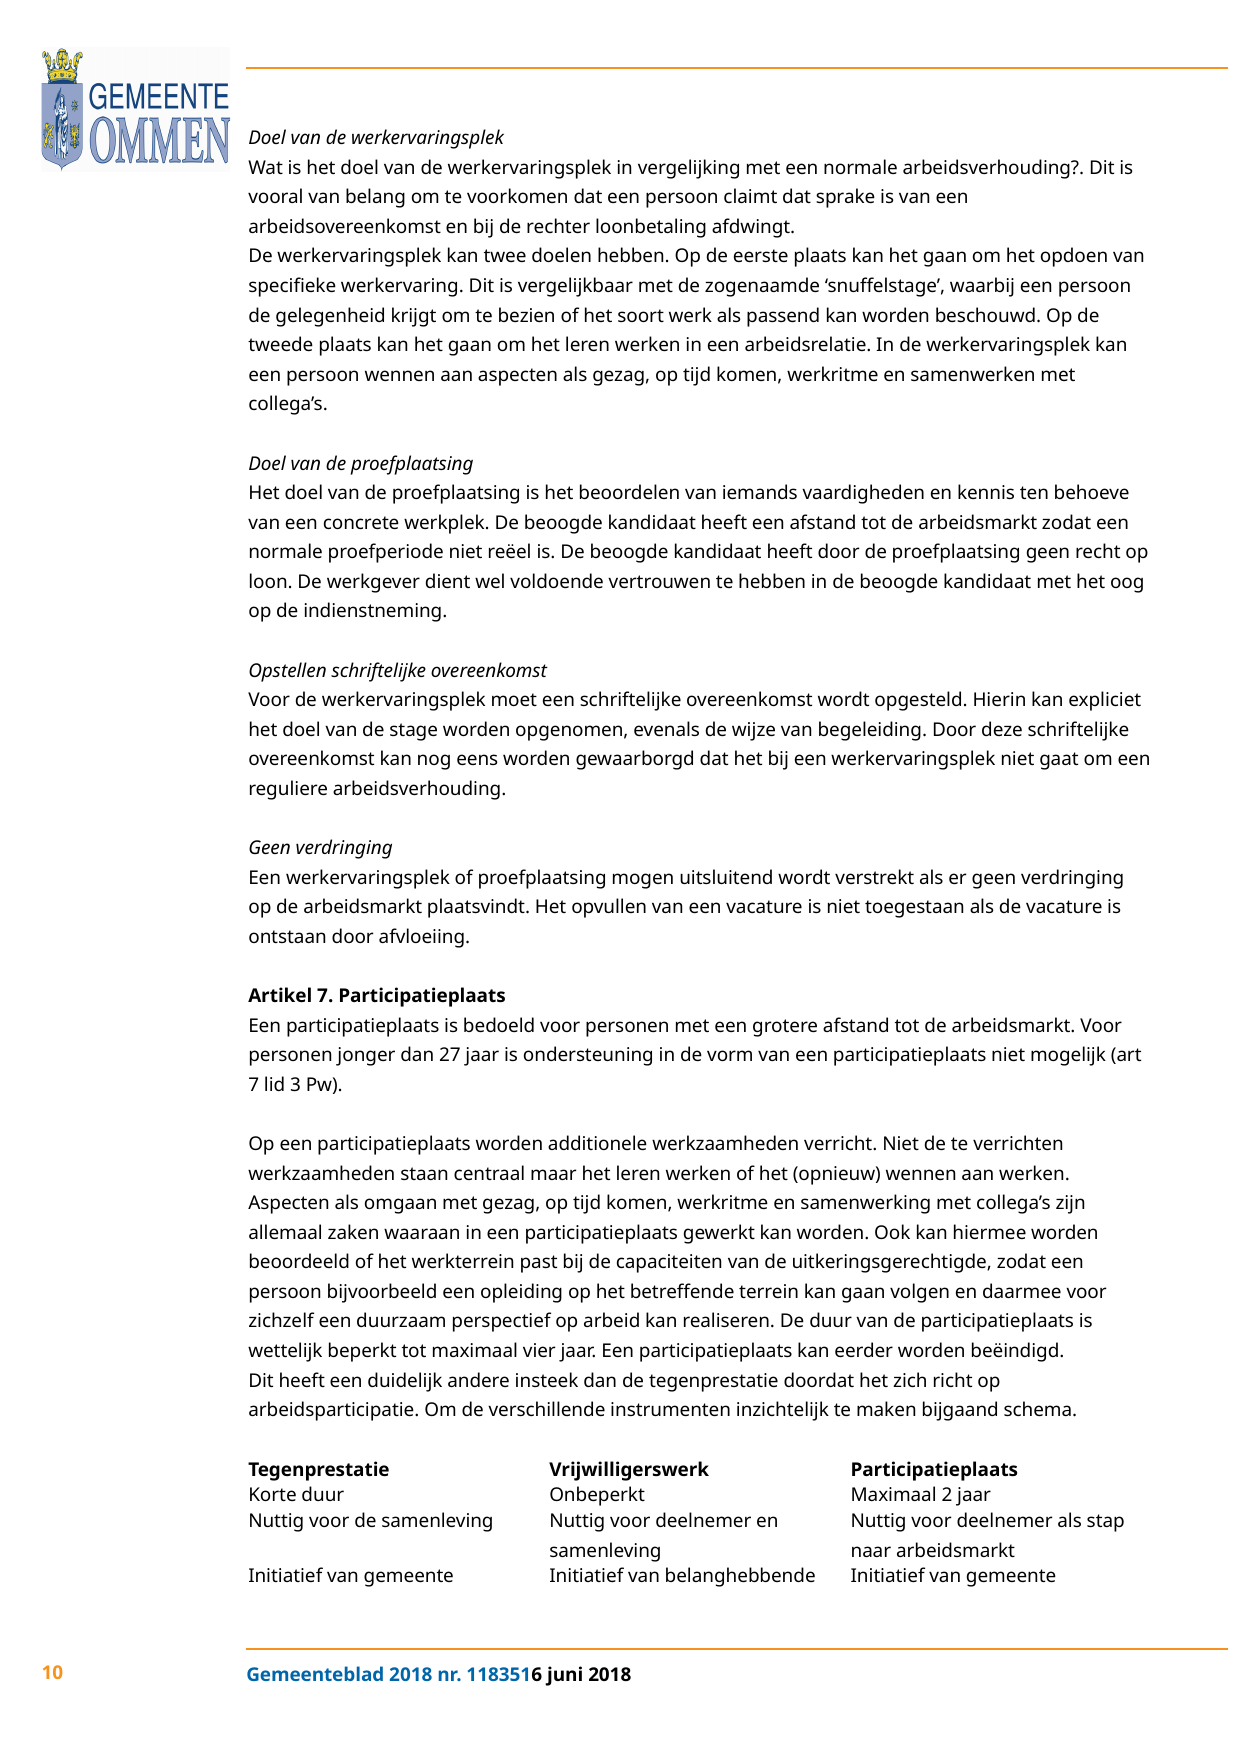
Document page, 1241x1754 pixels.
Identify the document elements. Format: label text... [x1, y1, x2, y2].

table_cell Onbeperkt [549, 1481, 850, 1507]
text Op een participatieplaats worden additionele werkzaamheden verricht. Niet de te verrichten werkzaamheden staan centraal maar het leren werken of het (opnieuw) wennen aan werken. Aspecten als omgaan met gezag, op tijd komen, werkritme en samenwerking met collega’s zijn allemaal zaken waaraan in een participatieplaats gewerkt kan worden. Ook kan hiermee worden beoordeeld of het werkterrein past bij de capaciteiten van de uitkeringsgerechtigde, zodat een persoon bijvoorbeeld een opleiding op het betreffende terrein kan gaan volgen en daarmee voor zichzelf een duurzaam perspectief op arbeid kan realiseren. De duur van de participatieplaats is wettelijk beperkt tot maximaal vier jaar. Een participatieplaats kan eerder worden beëindigd. [248, 1130, 1152, 1363]
table_cell Initiatief van gemeente [248, 1563, 549, 1588]
text Opstellen schriftelijke overeenkomst [248, 657, 1152, 683]
text Het doel van de proefplaatsing is het beoordelen van iemands vaardigheden en kennis ten behoeve van een concrete werkplek. De beoogde kandidaat heeft een afstand tot de arbeidsmarkt zodat een normale proefperiode niet reëel is. De beoogde kandidaat heeft door de proefplaatsing geen recht op loon. De werkgever dient wel voldoende vertrouwen te hebben in de beoogde kandidaat met het oog op de indienstneming. [248, 479, 1152, 623]
text Artikel 7. Participatieplaats [248, 982, 1152, 1008]
picture [41, 47, 231, 172]
text Geen verdringing [248, 834, 1152, 860]
table_cell Korte duur [248, 1481, 549, 1507]
table_cell Initiatief van belanghebbende [549, 1563, 850, 1588]
table_cell Nuttig voor deelnemer en samenleving [549, 1507, 850, 1562]
text Een participatieplaats is bedoeld voor personen met een grotere afstand tot de arbeidsmarkt. Voor personen jonger dan 27 jaar is ondersteuning in de vorm van een participatieplaats niet mogelijk (art 7 lid 3 Pw). [248, 1012, 1152, 1097]
text Dit heeft een duidelijk andere insteek dan de tegenprestatie doordat het zich richt op arbeidsparticipatie. Om de verschillende instrumenten inzichtelijk te maken bijgaand schema. [248, 1367, 1152, 1422]
text Doel van de werkervaringsplek [248, 124, 1152, 150]
text Een werkervaringsplek of proefplaatsing mogen uitsluitend wordt verstrekt als er geen verdringing op de arbeidsmarkt plaatsvindt. Het opvullen van een vacature is niet toegestaan als de vacature is ontstaan door afvloeiing. [248, 864, 1152, 949]
table_cell Maximaal 2 jaar [850, 1481, 1152, 1507]
table_header Vrijwilligerswerk [549, 1456, 850, 1481]
text Doel van de proefplaatsing [248, 450, 1152, 476]
text De werkervaringsplek kan twee doelen hebben. Op de eerste plaats kan het gaan om het opdoen van specifieke werkervaring. Dit is vergelijkbaar met de zogenaamde ‘snuffelstage’, waarbij een persoon de gelegenheid krijgt om te bezien of het soort werk als passend kan worden beschouwd. Op de tweede plaats kan het gaan om het leren werken in een arbeidsrelatie. In de werkervaringsplek kan een persoon wennen aan aspecten als gezag, op tijd komen, werkritme en samenwerken met collega’s. [248, 243, 1152, 416]
table_cell Nuttig voor deelnemer als stap naar arbeidsmarkt [850, 1507, 1152, 1562]
text Wat is het doel van de werkervaringsplek in vergelijking met een normale arbeidsverhouding?. Dit is vooral van belang om te voorkomen dat een persoon claimt dat sprake is van een arbeidsovereenkomst en bij de rechter loonbetaling afdwingt. [248, 154, 1152, 239]
table_header Tegenprestatie [248, 1456, 549, 1481]
table_cell Initiatief van gemeente [850, 1563, 1152, 1588]
table_header Participatieplaats [850, 1456, 1152, 1481]
table_cell Nuttig voor de samenleving [248, 1507, 549, 1562]
text Voor de werkervaringsplek moet een schriftelijke overeenkomst wordt opgesteld. Hierin kan expliciet het doel van de stage worden opgenomen, evenals de wijze van begeleiding. Door deze schriftelijke overeenkomst kan nog eens worden gewaarborgd dat het bij een werkervaringsplek niet gaat om een reguliere arbeidsverhouding. [248, 686, 1152, 801]
